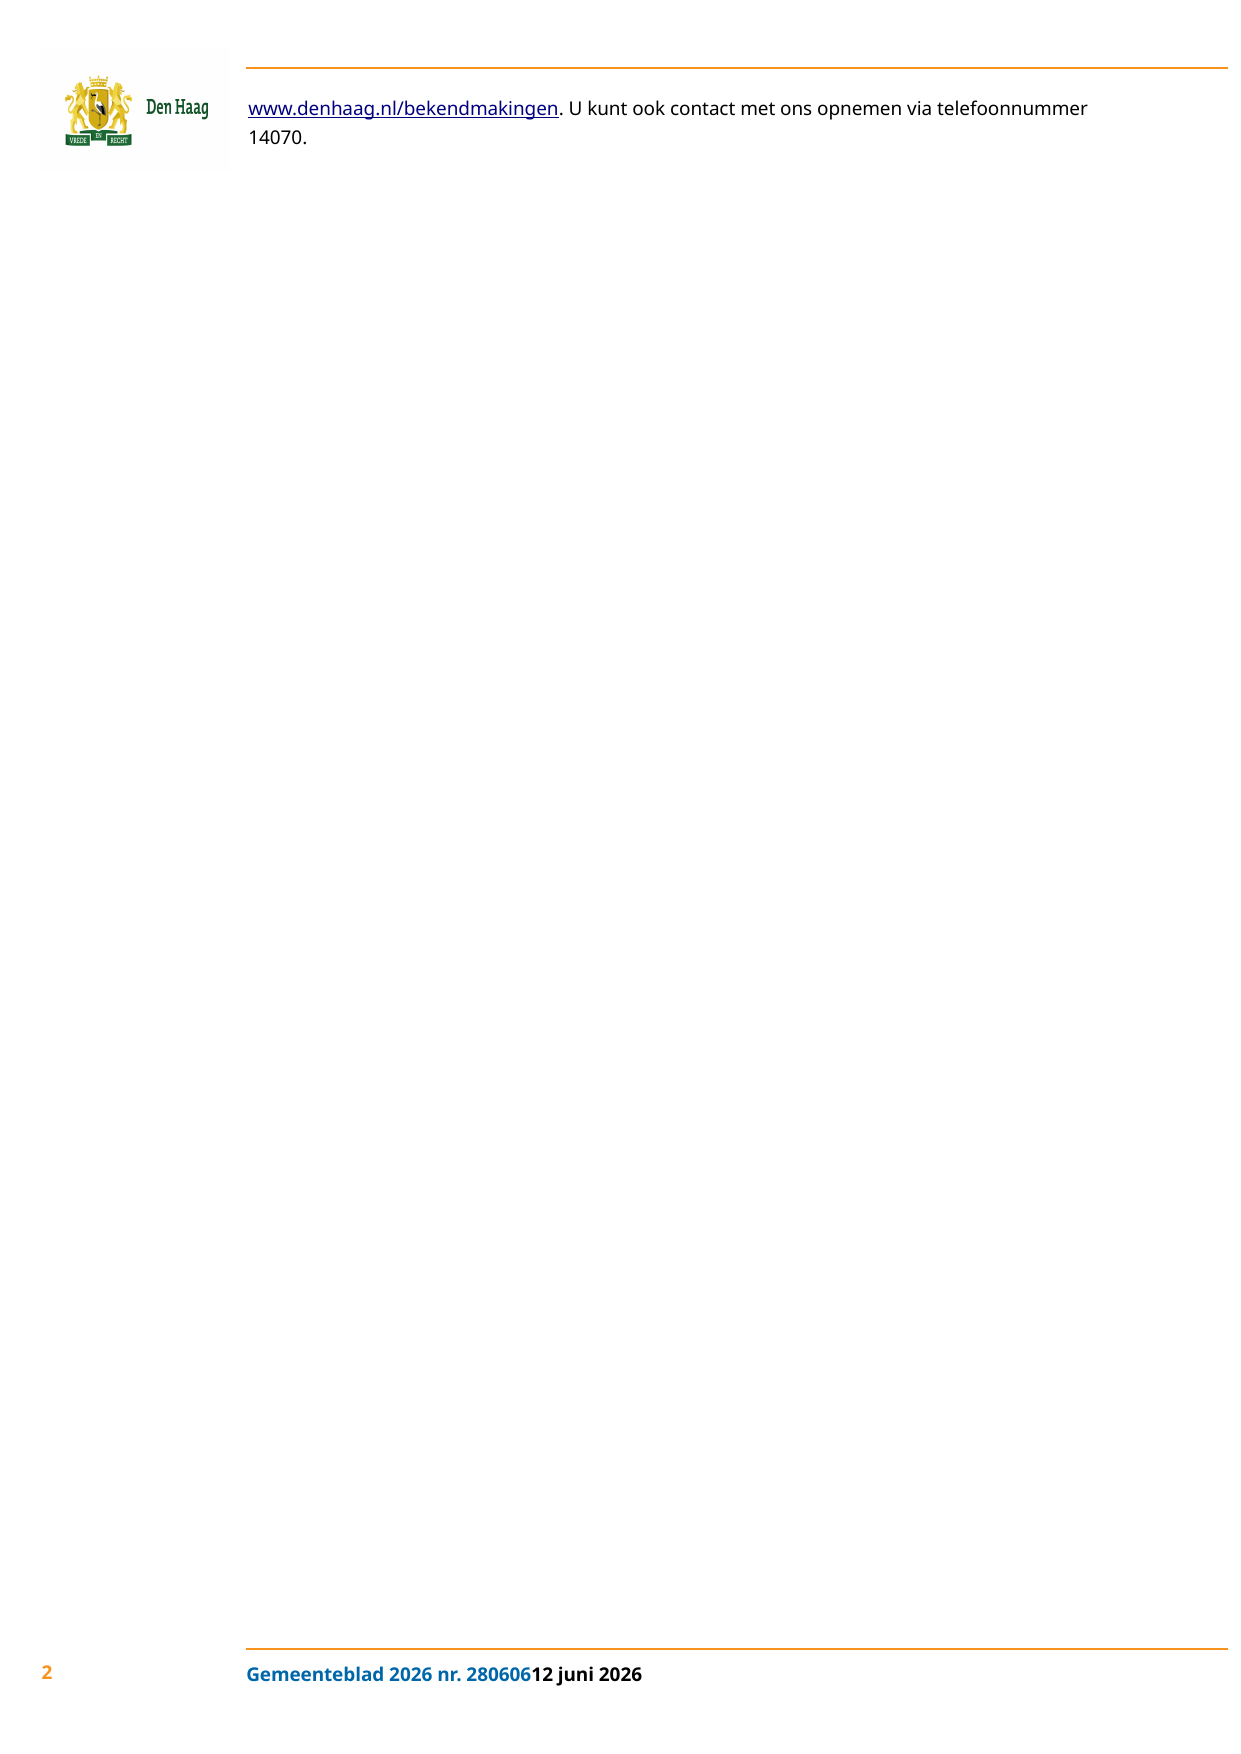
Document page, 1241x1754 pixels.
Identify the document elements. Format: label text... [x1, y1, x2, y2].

picture [41, 47, 231, 172]
text www.denhaag.nl/bekendmakingen. U kunt ook contact met ons opnemen via telefoonnummer 14070. [248, 95, 1152, 150]
